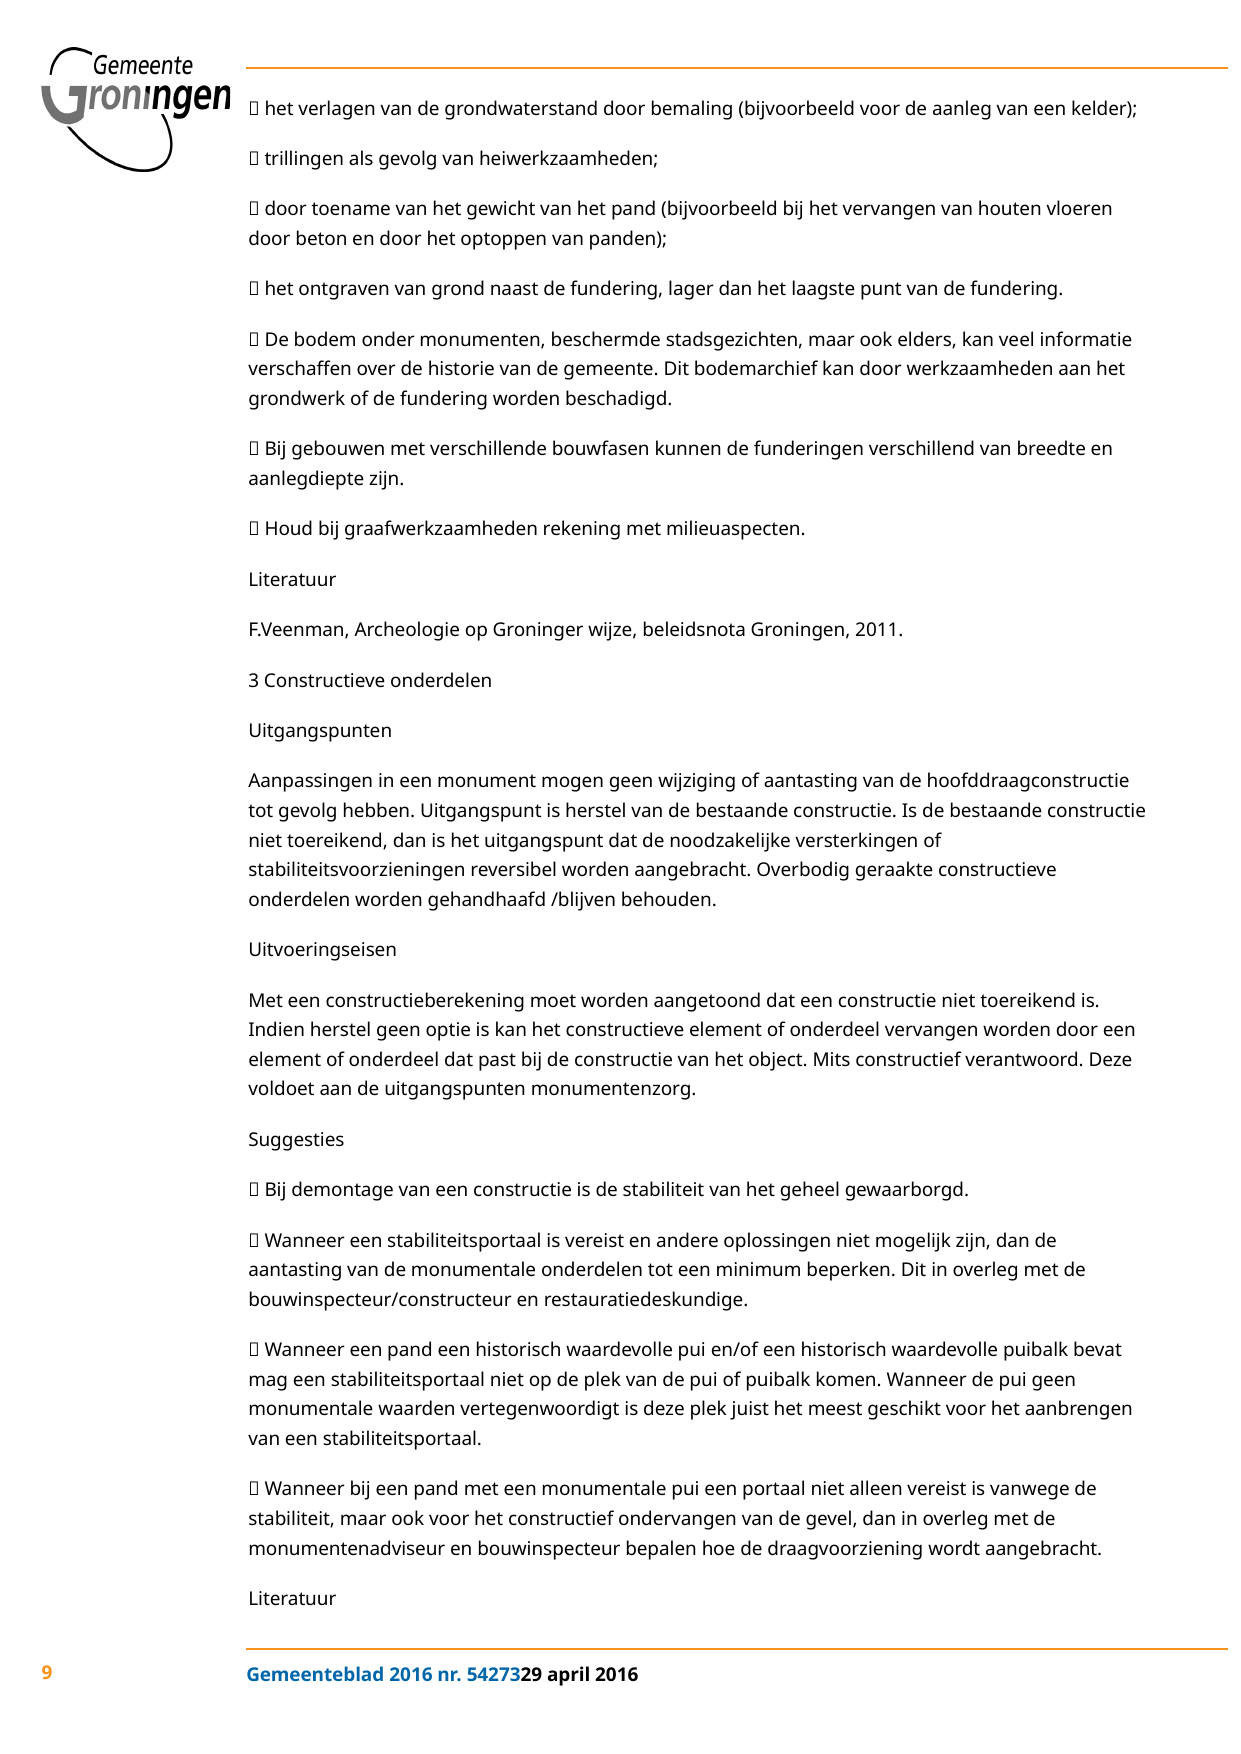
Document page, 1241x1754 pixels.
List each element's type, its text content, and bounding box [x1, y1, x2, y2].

text  het verlagen van de grondwaterstand door bemaling (bijvoorbeeld voor de aanleg van een kelder); [248, 95, 1152, 121]
text  het ontgraven van grond naast de fundering, lager dan het laagste punt van de fundering. [248, 276, 1152, 301]
text  trillingen als gevolg van heiwerkzaamheden; [248, 145, 1152, 171]
text  Wanneer een pand een historisch waardevolle pui en/of een historisch waardevolle puibalk bevat mag een stabiliteitsportaal niet op de plek van de pui of puibalk komen. Wanneer de pui geen monumentale waarden vertegenwoordigt is deze plek juist het meest geschikt voor het aanbrengen van een stabiliteitsportaal. [248, 1336, 1152, 1451]
text 3 Constructieve onderdelen [248, 667, 1152, 693]
text  De bodem onder monumenten, beschermde stadsgezichten, maar ook elders, kan veel informatie verschaffen over de historie van de gemeente. Dit bodemarchief kan door werkzaamheden aan het grondwerk of de fundering worden beschadigd. [248, 326, 1152, 411]
text  Wanneer bij een pand met een monumentale pui een portaal niet alleen vereist is vanwege de stabiliteit, maar ook voor het constructief ondervangen van de gevel, dan in overleg met de monumentenadviseur en bouwinspecteur bepalen hoe de draagvoorziening wordt aangebracht. [248, 1476, 1152, 1561]
text  Bij demontage van een constructie is de stabiliteit van het geheel gewaarborgd. [248, 1176, 1152, 1202]
text Uitvoeringseisen [248, 936, 1152, 962]
text  Bij gebouwen met verschillende bouwfasen kunnen de funderingen verschillend van breedte en aanlegdiepte zijn. [248, 436, 1152, 491]
text Literatuur [248, 566, 1152, 592]
picture [41, 47, 231, 172]
text  Houd bij graafwerkzaamheden rekening met milieuaspecten. [248, 516, 1152, 541]
text Uitgangspunten [248, 717, 1152, 743]
text  door toename van het gewicht van het pand (bijvoorbeeld bij het vervangen van houten vloeren door beton en door het optoppen van panden); [248, 196, 1152, 251]
text Suggesties [248, 1126, 1152, 1152]
text Literatuur [248, 1585, 1152, 1611]
text F.Veenman, Archeologie op Groninger wijze, beleidsnota Groningen, 2011. [248, 616, 1152, 642]
text Met een constructieberekening moet worden aangetoond dat een constructie niet toereikend is. Indien herstel geen optie is kan het constructieve element of onderdeel vervangen worden door een element of onderdeel dat past bij de constructie van het object. Mits constructief verantwoord. Deze voldoet aan de uitgangspunten monumentenzorg. [248, 987, 1152, 1101]
text Aanpassingen in een monument mogen geen wijziging of aantasting van de hoofddraagconstructie tot gevolg hebben. Uitgangspunt is herstel van de bestaande constructie. Is de bestaande constructie niet toereikend, dan is het uitgangspunt dat de noodzakelijke versterkingen of stabiliteitsvoorzieningen reversibel worden aangebracht. Overbodig geraakte constructieve onderdelen worden gehandhaafd /blijven behouden. [248, 768, 1152, 912]
text  Wanneer een stabiliteitsportaal is vereist en andere oplossingen niet mogelijk zijn, dan de aantasting van de monumentale onderdelen tot een minimum beperken. Dit in overleg met de bouwinspecteur/constructeur en restauratiedeskundige. [248, 1227, 1152, 1312]
